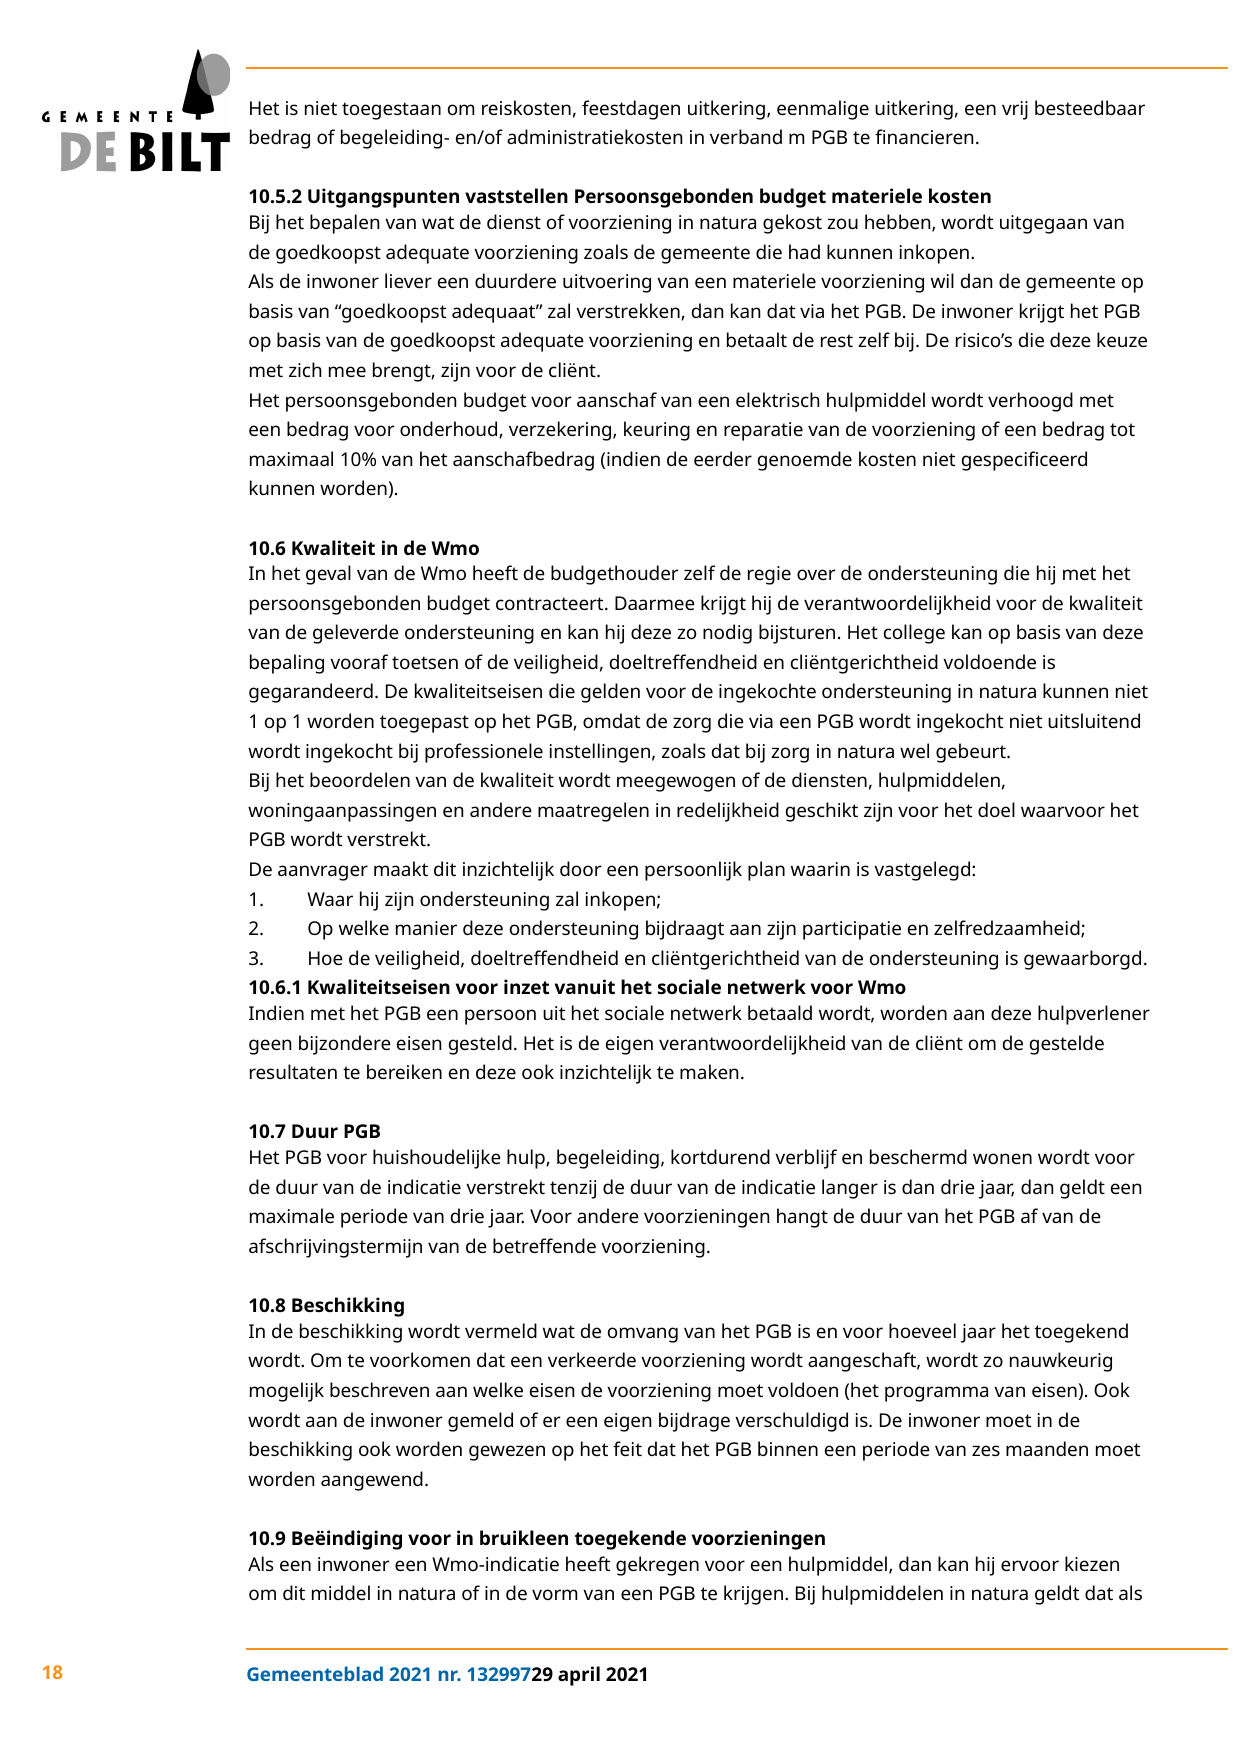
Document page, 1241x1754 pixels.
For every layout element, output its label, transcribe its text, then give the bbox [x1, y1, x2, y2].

text 10.6.1 Kwaliteitseisen voor inzet vanuit het sociale netwerk voor Wmo [248, 974, 1152, 1000]
picture [41, 47, 231, 172]
text Bij het bepalen van wat de dienst of voorziening in natura gekost zou hebben, wordt uitgegaan van de goedkoopst adequate voorziening zoals de gemeente die had kunnen inkopen. [248, 209, 1152, 264]
text Als de inwoner liever een duurdere uitvoering van een materiele voorziening wil dan de gemeente op basis van “goedkoopst adequaat” zal verstrekken, dan kan dat via het PGB. De inwoner krijgt het PGB op basis van de goedkoopst adequate voorziening en betaalt de rest zelf bij. De risico’s die deze keuze met zich mee brengt, zijn voor de cliënt. [248, 268, 1152, 383]
text Het PGB voor huishoudelijke hulp, begeleiding, kortdurend verblijf en beschermd wonen wordt voor de duur van de indicatie verstrekt tenzij de duur van de indicatie langer is dan drie jaar, dan geldt een maximale periode van drie jaar. Voor andere voorzieningen hangt de duur van het PGB af van de afschrijvingstermijn van de betreffende voorziening. [248, 1144, 1152, 1259]
list Op welke manier deze ondersteuning bijdraagt aan zijn participatie en zelfredzaamheid; [248, 915, 1152, 941]
text 10.5.2 Uitgangspunten vaststellen Persoonsgebonden budget materiele kosten [248, 183, 1152, 209]
text De aanvrager maakt dit inzichtelijk door een persoonlijk plan waarin is vastgelegd: [248, 856, 1152, 882]
text 10.8 Beschikking [248, 1292, 1152, 1318]
text Als een inwoner een Wmo-indicatie heeft gekregen voor een hulpmiddel, dan kan hij ervoor kiezen om dit middel in natura of in de vorm van een PGB te krijgen. Bij hulpmiddelen in natura geldt dat als [248, 1551, 1152, 1606]
text 10.6 Kwaliteit in de Wmo [248, 535, 1152, 560]
text Bij het beoordelen van de kwaliteit wordt meegewogen of de diensten, hulpmiddelen, woningaanpassingen en andere maatregelen in redelijkheid geschikt zijn voor het doel waarvoor het PGB wordt verstrekt. [248, 767, 1152, 852]
list Waar hij zijn ondersteuning zal inkopen; [248, 886, 1152, 912]
text Indien met het PGB een persoon uit het sociale netwerk betaald wordt, worden aan deze hulpverlener geen bijzondere eisen gesteld. Het is de eigen verantwoordelijkheid van de cliënt om de gestelde resultaten te bereiken en deze ook inzichtelijk te maken. [248, 1000, 1152, 1085]
list Hoe de veiligheid, doeltreffendheid en cliëntgerichtheid van de ondersteuning is gewaarborgd. [248, 945, 1152, 971]
text Het is niet toegestaan om reiskosten, feestdagen uitkering, eenmalige uitkering, een vrij besteedbaar bedrag of begeleiding- en/of administratiekosten in verband m PGB te financieren. [248, 95, 1152, 150]
text In de beschikking wordt vermeld wat de omvang van het PGB is en voor hoeveel jaar het toegekend wordt. Om te voorkomen dat een verkeerde voorziening wordt aangeschaft, wordt zo nauwkeurig mogelijk beschreven aan welke eisen de voorziening moet voldoen (het programma van eisen). Ook wordt aan de inwoner gemeld of er een eigen bijdrage verschuldigd is. De inwoner moet in de beschikking ook worden gewezen op het feit dat het PGB binnen een periode van zes maanden moet worden aangewend. [248, 1318, 1152, 1492]
text Het persoonsgebonden budget voor aanschaf van een elektrisch hulpmiddel wordt verhoogd met een bedrag voor onderhoud, verzekering, keuring en reparatie van de voorziening of een bedrag tot maximaal 10% van het aanschafbedrag (indien de eerder genoemde kosten niet gespecificeerd kunnen worden). [248, 387, 1152, 501]
text In het geval van de Wmo heeft de budgethouder zelf de regie over de ondersteuning die hij met het persoonsgebonden budget contracteert. Daarmee krijgt hij de verantwoordelijkheid voor de kwaliteit van de geleverde ondersteuning en kan hij deze zo nodig bijsturen. Het college kan op basis van deze bepaling vooraf toetsen of de veiligheid, doeltreffendheid en cliëntgerichtheid voldoende is gegarandeerd. De kwaliteitseisen die gelden voor de ingekochte ondersteuning in natura kunnen niet 1 op 1 worden toegepast op het PGB, omdat de zorg die via een PGB wordt ingekocht niet uitsluitend wordt ingekocht bij professionele instellingen, zoals dat bij zorg in natura wel gebeurt. [248, 560, 1152, 764]
text 10.7 Duur PGB [248, 1119, 1152, 1144]
text 10.9 Beëindiging voor in bruikleen toegekende voorzieningen [248, 1525, 1152, 1551]
